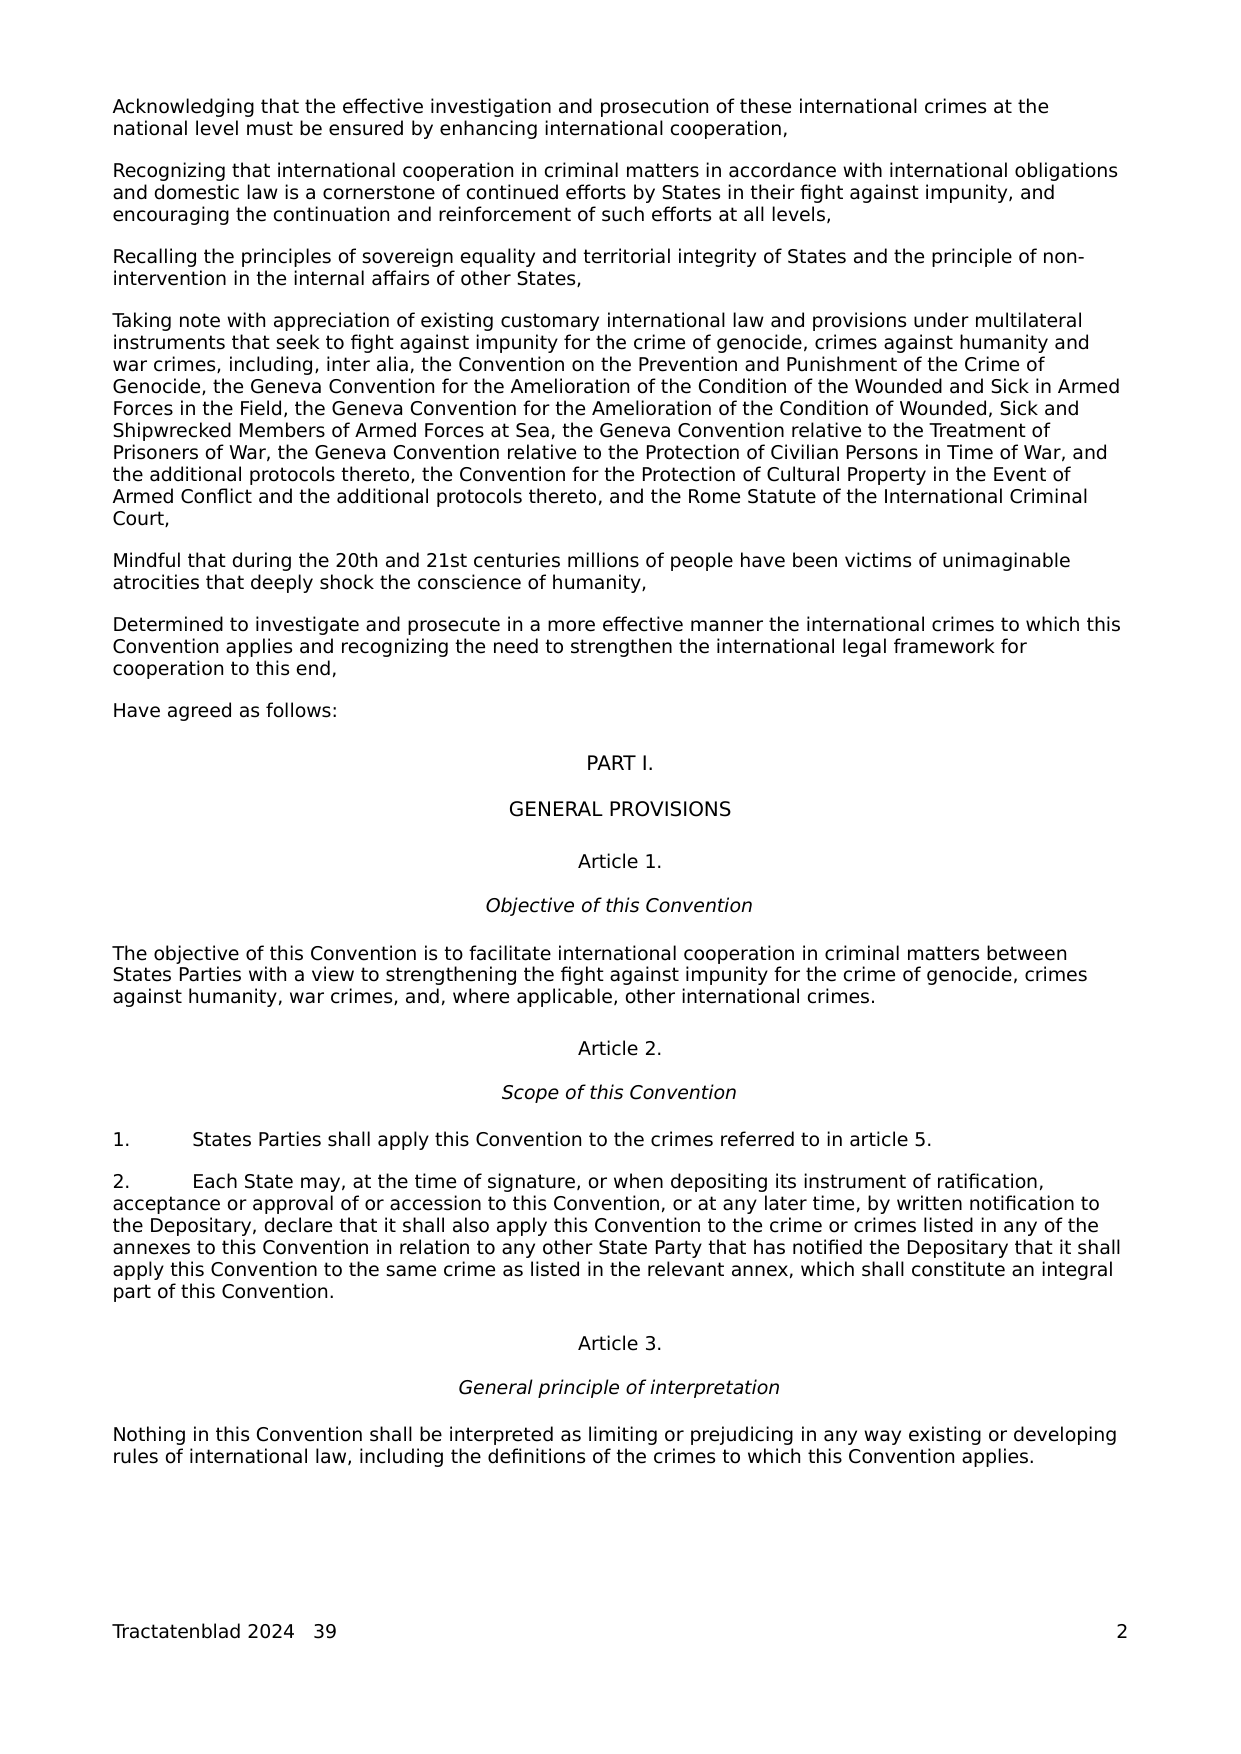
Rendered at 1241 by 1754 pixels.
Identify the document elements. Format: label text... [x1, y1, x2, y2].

text Recognizing that international cooperation in criminal matters in accordance with international obligations and domestic law is a cornerstone of continued efforts by States in their fight against impunity, and encouraging the continuation and reinforcement of such efforts at all levels, [112, 160, 1128, 226]
text 2. Each State may, at the time of signature, or when depositing its instrument of ratification, acceptance or approval of or accession to this Convention, or at any later time, by written notification to the Depositary, declare that it shall also apply this Convention to the crime or crimes listed in any of the annexes to this Convention in relation to any other State Party that has notified the Depositary that it shall apply this Convention to the same crime as listed in the relevant annex, which shall constitute an integral part of this Convention. [112, 1171, 1128, 1303]
subtitle Article 2. Scope of this Convention [112, 1038, 1128, 1104]
text 1. States Parties shall apply this Convention to the crimes referred to in article 5. [112, 1129, 1128, 1151]
text The objective of this Convention is to facilitate international cooperation in criminal matters between States Parties with a view to strengthening the fight against impunity for the crime of genocide, crimes against humanity, war crimes, and, where applicable, other international crimes. [112, 942, 1128, 1008]
subtitle Article 1. Objective of this Convention [112, 851, 1128, 917]
subtitle PART I. GENERAL PROVISIONS [112, 751, 1128, 821]
text Mindful that during the 20th and 21st centuries millions of people have been victims of unimaginable atrocities that deeply shock the conscience of humanity, [112, 549, 1128, 593]
text Have agreed as follows: [112, 699, 1128, 721]
text Nothing in this Convention shall be interpreted as limiting or prejudicing in any way existing or developing rules of international law, including the definitions of the crimes to which this Convention applies. [112, 1424, 1128, 1468]
text Recalling the principles of sovereign equality and territorial integrity of States and the principle of non-intervention in the internal affairs of other States, [112, 246, 1128, 290]
text Acknowledging that the effective investigation and prosecution of these international crimes at the national level must be ensured by enhancing international cooperation, [112, 96, 1128, 140]
subtitle Article 3. General principle of interpretation [112, 1333, 1128, 1399]
text Determined to investigate and prosecute in a more effective manner the international crimes to which this Convention applies and recognizing the need to strengthen the international legal framework for cooperation to this end, [112, 613, 1128, 679]
text Taking note with appreciation of existing customary international law and provisions under multilateral instruments that seek to fight against impunity for the crime of genocide, crimes against humanity and war crimes, including, inter alia, the Convention on the Prevention and Punishment of the Crime of Genocide, the Geneva Convention for the Amelioration of the Condition of the Wounded and Sick in Armed Forces in the Field, the Geneva Convention for the Amelioration of the Condition of Wounded, Sick and Shipwrecked Members of Armed Forces at Sea, the Geneva Convention relative to the Treatment of Prisoners of War, the Geneva Convention relative to the Protection of Civilian Persons in Time of War, and the additional protocols thereto, the Convention for the Protection of Cultural Property in the Event of Armed Conflict and the additional protocols thereto, and the Rome Statute of the International Criminal Court, [112, 310, 1128, 529]
